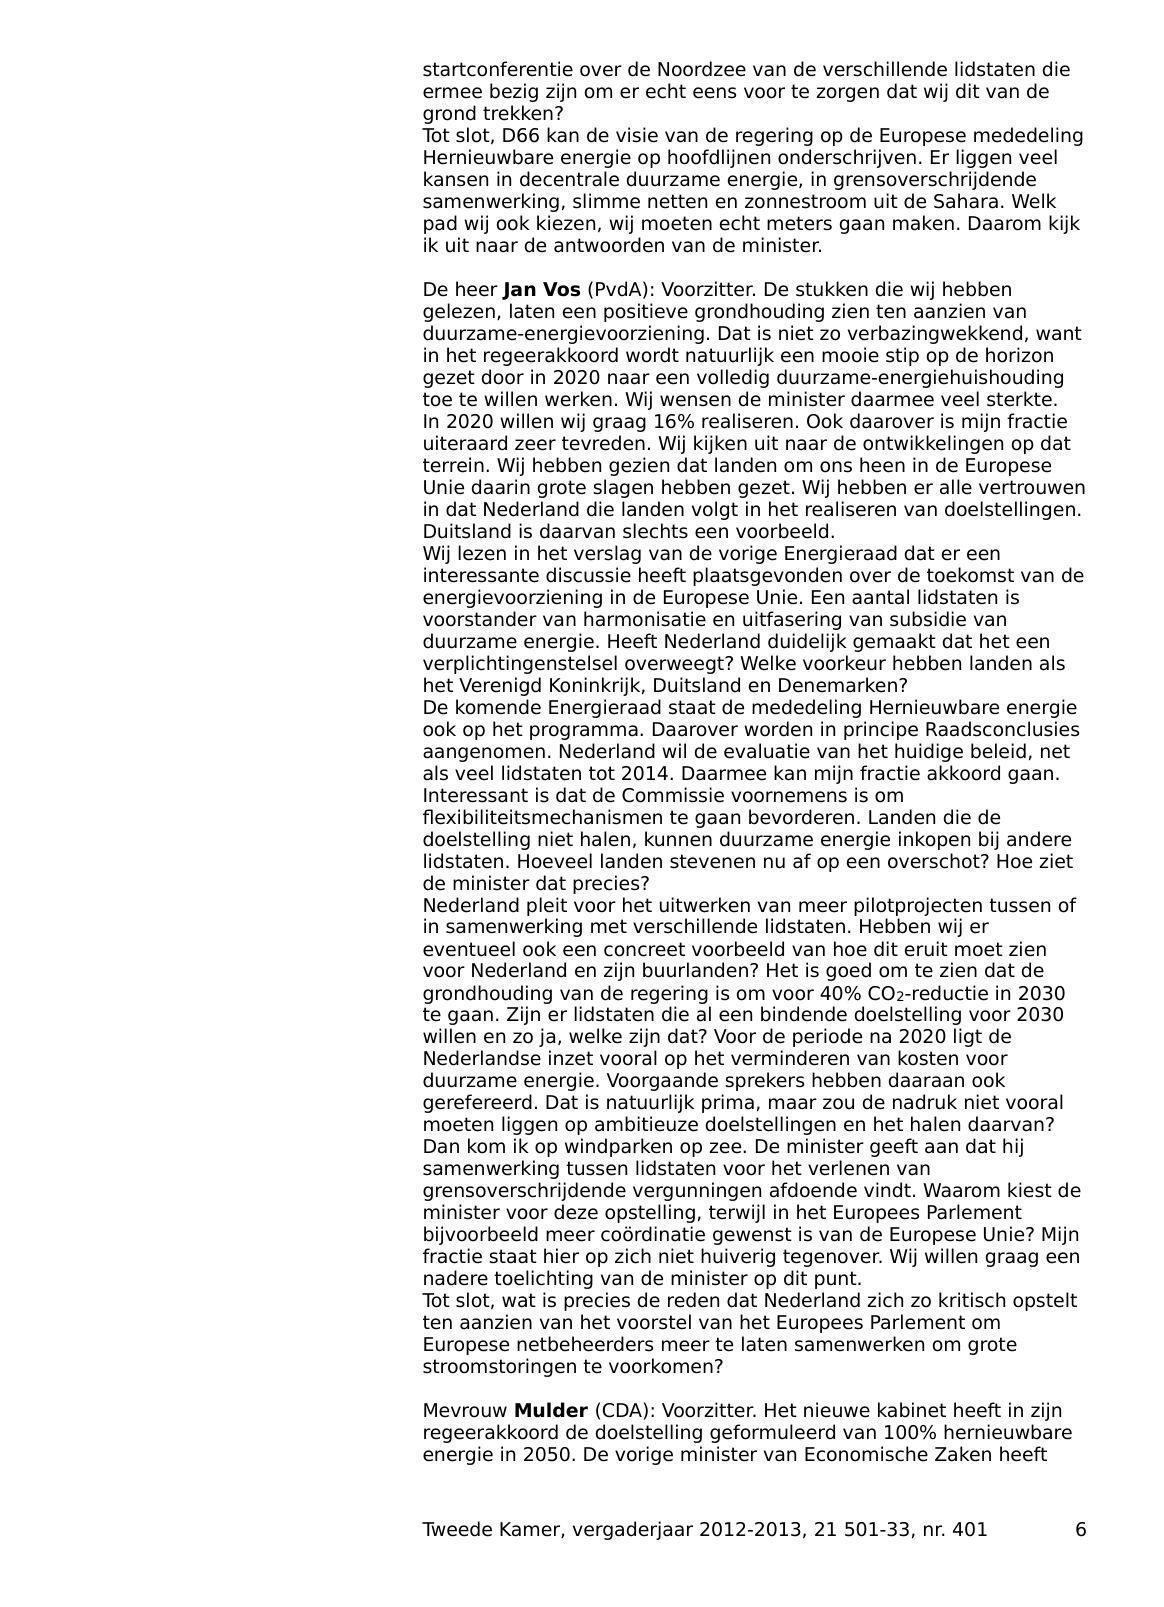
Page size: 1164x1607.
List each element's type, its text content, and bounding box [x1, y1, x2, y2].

text Tot slot, wat is precies de reden dat Nederland zich zo kritisch opstelt ten aanzien van het voorstel van het Europees Parlement om Europese netbeheerders meer te laten samenwerken om grote stroomstoringen te voorkomen? [422, 1290, 1087, 1378]
text Mevrouw Mulder (CDA): Voorzitter. Het nieuwe kabinet heeft in zijn regeerakkoord de doelstelling geformuleerd van 100% hernieuwbare energie in 2050. De vorige minister van Economische Zaken heeft [422, 1400, 1087, 1466]
text De heer Jan Vos (PvdA): Voorzitter. De stukken die wij hebben gelezen, laten een positieve grondhouding zien ten aanzien van duurzame-energievoorziening. Dat is niet zo verbazingwekkend, want in het regeerakkoord wordt natuurlijk een mooie stip op de horizon gezet door in 2020 naar een volledig duurzame-energiehuishouding toe te willen werken. Wij wensen de minister daarmee veel sterkte. [422, 279, 1087, 411]
text Wij lezen in het verslag van de vorige Energieraad dat er een interessante discussie heeft plaatsgevonden over de toekomst van de energievoorziening in de Europese Unie. Een aantal lidstaten is voorstander van harmonisatie en uitfasering van subsidie van duurzame energie. Heeft Nederland duidelijk gemaakt dat het een verplichtingenstelsel overweegt? Welke voorkeur hebben landen als het Verenigd Koninkrijk, Duitsland en Denemarken? [422, 543, 1087, 697]
text startconferentie over de Noordzee van de verschillende lidstaten die ermee bezig zijn om er echt eens voor te zorgen dat wij dit van de grond trekken? [422, 59, 1087, 125]
text De komende Energieraad staat de mededeling Hernieuwbare energie ook op het programma. Daarover worden in principe Raadsconclusies aangenomen. Nederland wil de evaluatie van het huidige beleid, net als veel lidstaten tot 2014. Daarmee kan mijn fractie akkoord gaan. Interessant is dat de Commissie voornemens is om flexibiliteitsmechanismen te gaan bevorderen. Landen die de doelstelling niet halen, kunnen duurzame energie inkopen bij andere lidstaten. Hoeveel landen stevenen nu af op een overschot? Hoe ziet de minister dat precies? [422, 697, 1087, 894]
text Dan kom ik op windparken op zee. De minister geeft aan dat hij samenwerking tussen lidstaten voor het verlenen van grensoverschrijdende vergunningen afdoende vindt. Waarom kiest de minister voor deze opstelling, terwijl in het Europees Parlement bijvoorbeeld meer coördinatie gewenst is van de Europese Unie? Mijn fractie staat hier op zich niet huiverig tegenover. Wij willen graag een nadere toelichting van de minister op dit punt. [422, 1136, 1087, 1290]
text Nederland pleit voor het uitwerken van meer pilotprojecten tussen of in samenwerking met verschillende lidstaten. Hebben wij er eventueel ook een concreet voorbeeld van hoe dit eruit moet zien voor Nederland en zijn buurlanden? Het is goed om te zien dat de grondhouding van de regering is om voor 40% CO2-reductie in 2030 te gaan. Zijn er lidstaten die al een bindende doelstelling voor 2030 willen en zo ja, welke zijn dat? Voor de periode na 2020 ligt de Nederlandse inzet vooral op het verminderen van kosten voor duurzame energie. Voorgaande sprekers hebben daaraan ook gerefereerd. Dat is natuurlijk prima, maar zou de nadruk niet vooral moeten liggen op ambitieuze doelstellingen en het halen daarvan? [422, 894, 1087, 1136]
text In 2020 willen wij graag 16% realiseren. Ook daarover is mijn fractie uiteraard zeer tevreden. Wij kijken uit naar de ontwikkelingen op dat terrein. Wij hebben gezien dat landen om ons heen in de Europese Unie daarin grote slagen hebben gezet. Wij hebben er alle vertrouwen in dat Nederland die landen volgt in het realiseren van doelstellingen. Duitsland is daarvan slechts een voorbeeld. [422, 411, 1087, 543]
text Tot slot, D66 kan de visie van de regering op de Europese mededeling Hernieuwbare energie op hoofdlijnen onderschrijven. Er liggen veel kansen in decentrale duurzame energie, in grensoverschrijdende samenwerking, slimme netten en zonnestroom uit de Sahara. Welk pad wij ook kiezen, wij moeten echt meters gaan maken. Daarom kijk ik uit naar de antwoorden van de minister. [422, 125, 1087, 257]
